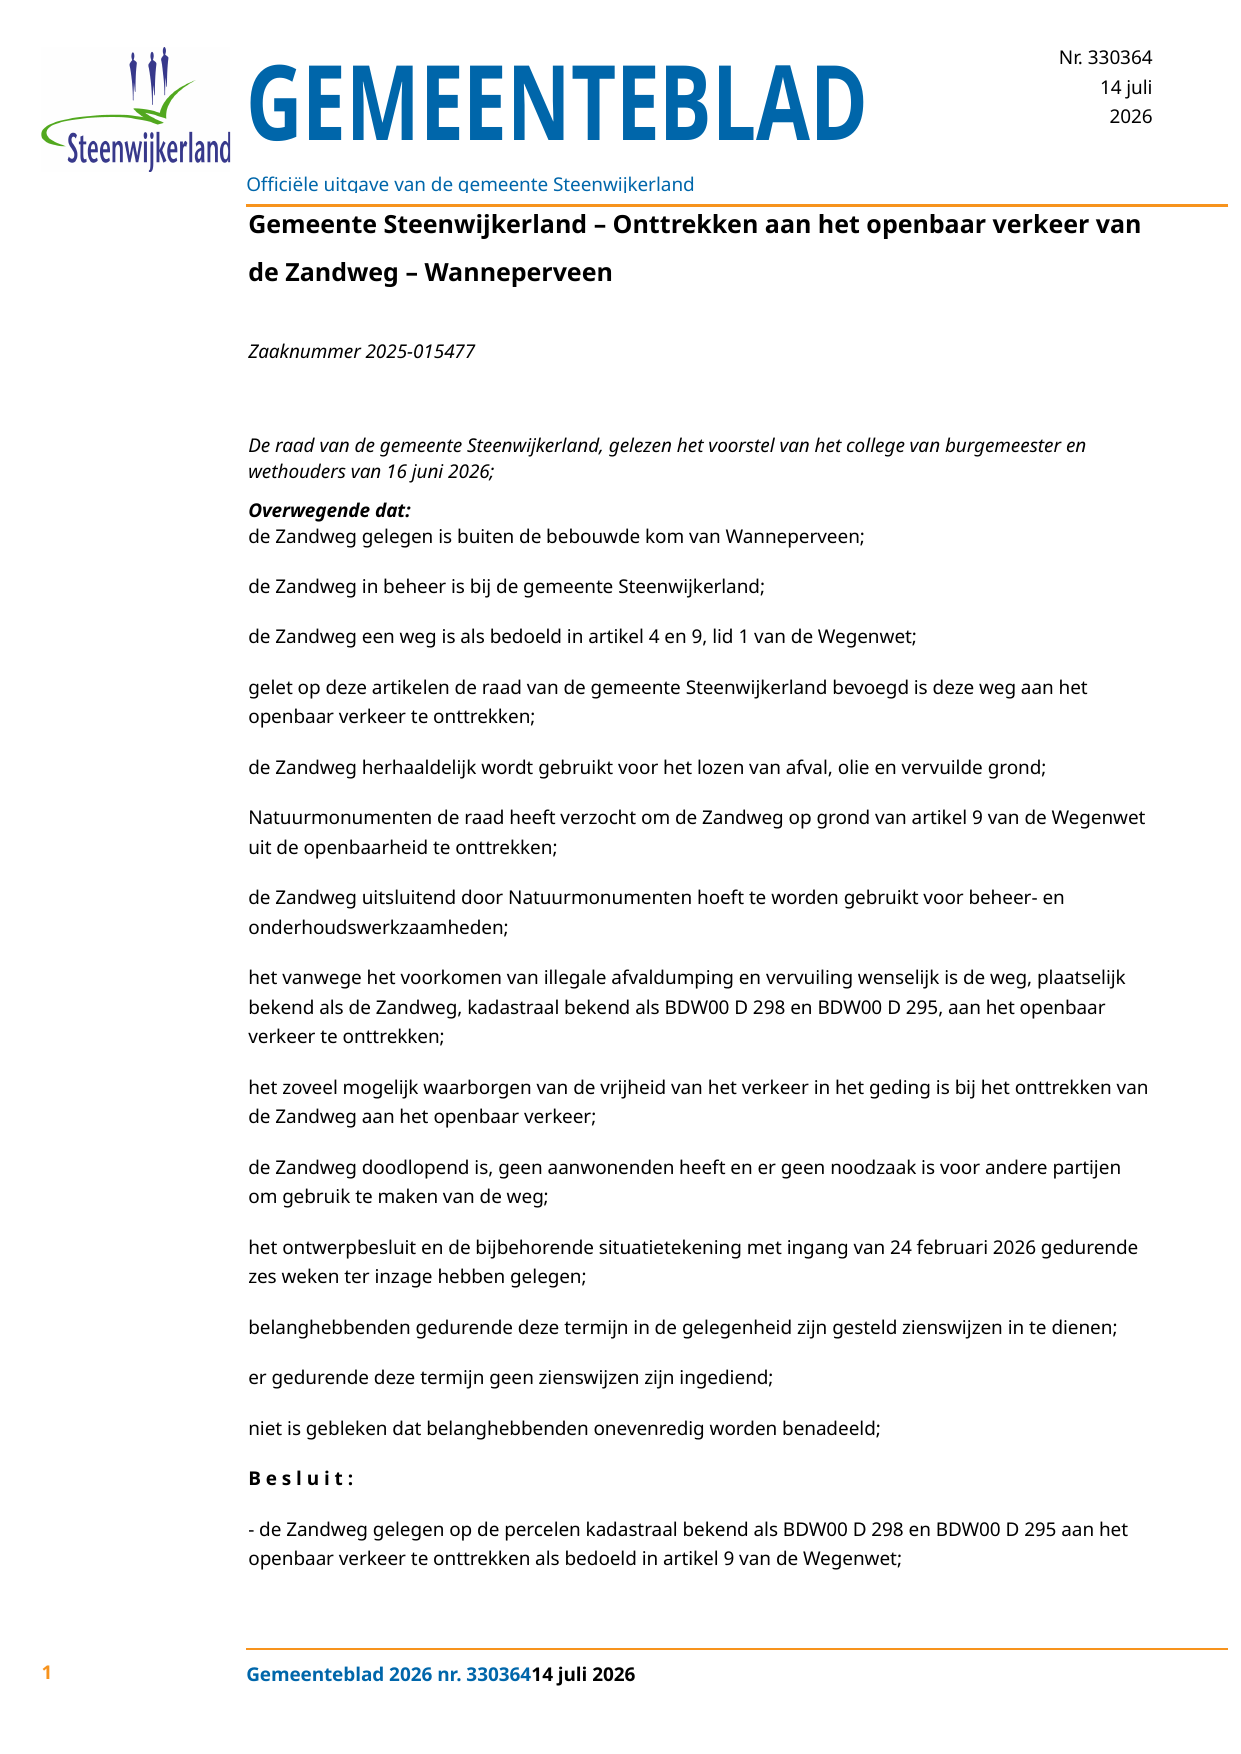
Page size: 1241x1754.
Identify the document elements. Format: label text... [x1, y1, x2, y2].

text - de Zandweg gelegen op de percelen kadastraal bekend als BDW00 D 298 en BDW00 D 295 aan het openbaar verkeer te onttrekken als bedoeld in artikel 9 van de Wegenwet; [248, 1516, 1152, 1571]
text de Zandweg in beheer is bij de gemeente Steenwijkerland; [248, 573, 1152, 599]
text Zaaknummer 2025-015477 [248, 339, 1152, 364]
text het zoveel mogelijk waarborgen van de vrijheid van het verkeer in het geding is bij het onttrekken van de Zandweg aan het openbaar verkeer; [248, 1074, 1152, 1129]
text de Zandweg uitsluitend door Natuurmonumenten hoeft te worden gebruikt voor beheer- en onderhoudswerkzaamheden; [248, 884, 1152, 940]
text Overwegende dat: [248, 497, 1152, 523]
text De raad van de gemeente Steenwijkerland, gelezen het voorstel van het college van burgemeester en wethouders van 16 juni 2026; [248, 432, 1152, 484]
text het vanwege het voorkomen van illegale afvaldumping en vervuiling wenselijk is de weg, plaatselijk bekend als de Zandweg, kadastraal bekend als BDW00 D 298 en BDW00 D 295, aan het openbaar verkeer te onttrekken; [248, 964, 1152, 1049]
text Natuurmonumenten de raad heeft verzocht om de Zandweg op grond van artikel 9 van de Wegenwet uit de openbaarheid te onttrekken; [248, 804, 1152, 860]
text de Zandweg gelegen is buiten de bebouwde kom van Wanneperveen; [248, 523, 1152, 549]
text B e s l u i t : [248, 1465, 1152, 1491]
text er gedurende deze termijn geen zienswijzen zijn ingediend; [248, 1364, 1152, 1390]
text de Zandweg herhaaldelijk wordt gebruikt voor het lozen van afval, olie en vervuilde grond; [248, 754, 1152, 780]
picture [41, 47, 231, 172]
text de Zandweg doodlopend is, geen aanwonenden heeft en er geen noodzaak is voor andere partijen om gebruik te maken van de weg; [248, 1154, 1152, 1209]
text de Zandweg een weg is als bedoeld in artikel 4 en 9, lid 1 van de Wegenwet; [248, 624, 1152, 649]
text Gemeente Steenwijkerland – Onttrekken aan het openbaar verkeer van de Zandweg – Wanneperveen [248, 207, 1152, 288]
text niet is gebleken dat belanghebbenden onevenredig worden benadeeld; [248, 1415, 1152, 1441]
text gelet op deze artikelen de raad van de gemeente Steenwijkerland bevoegd is deze weg aan het openbaar verkeer te onttrekken; [248, 674, 1152, 729]
text belanghebbenden gedurende deze termijn in de gelegenheid zijn gesteld zienswijzen in te dienen; [248, 1314, 1152, 1340]
text het ontwerpbesluit en de bijbehorende situatietekening met ingang van 24 februari 2026 gedurende zes weken ter inzage hebben gelegen; [248, 1234, 1152, 1289]
